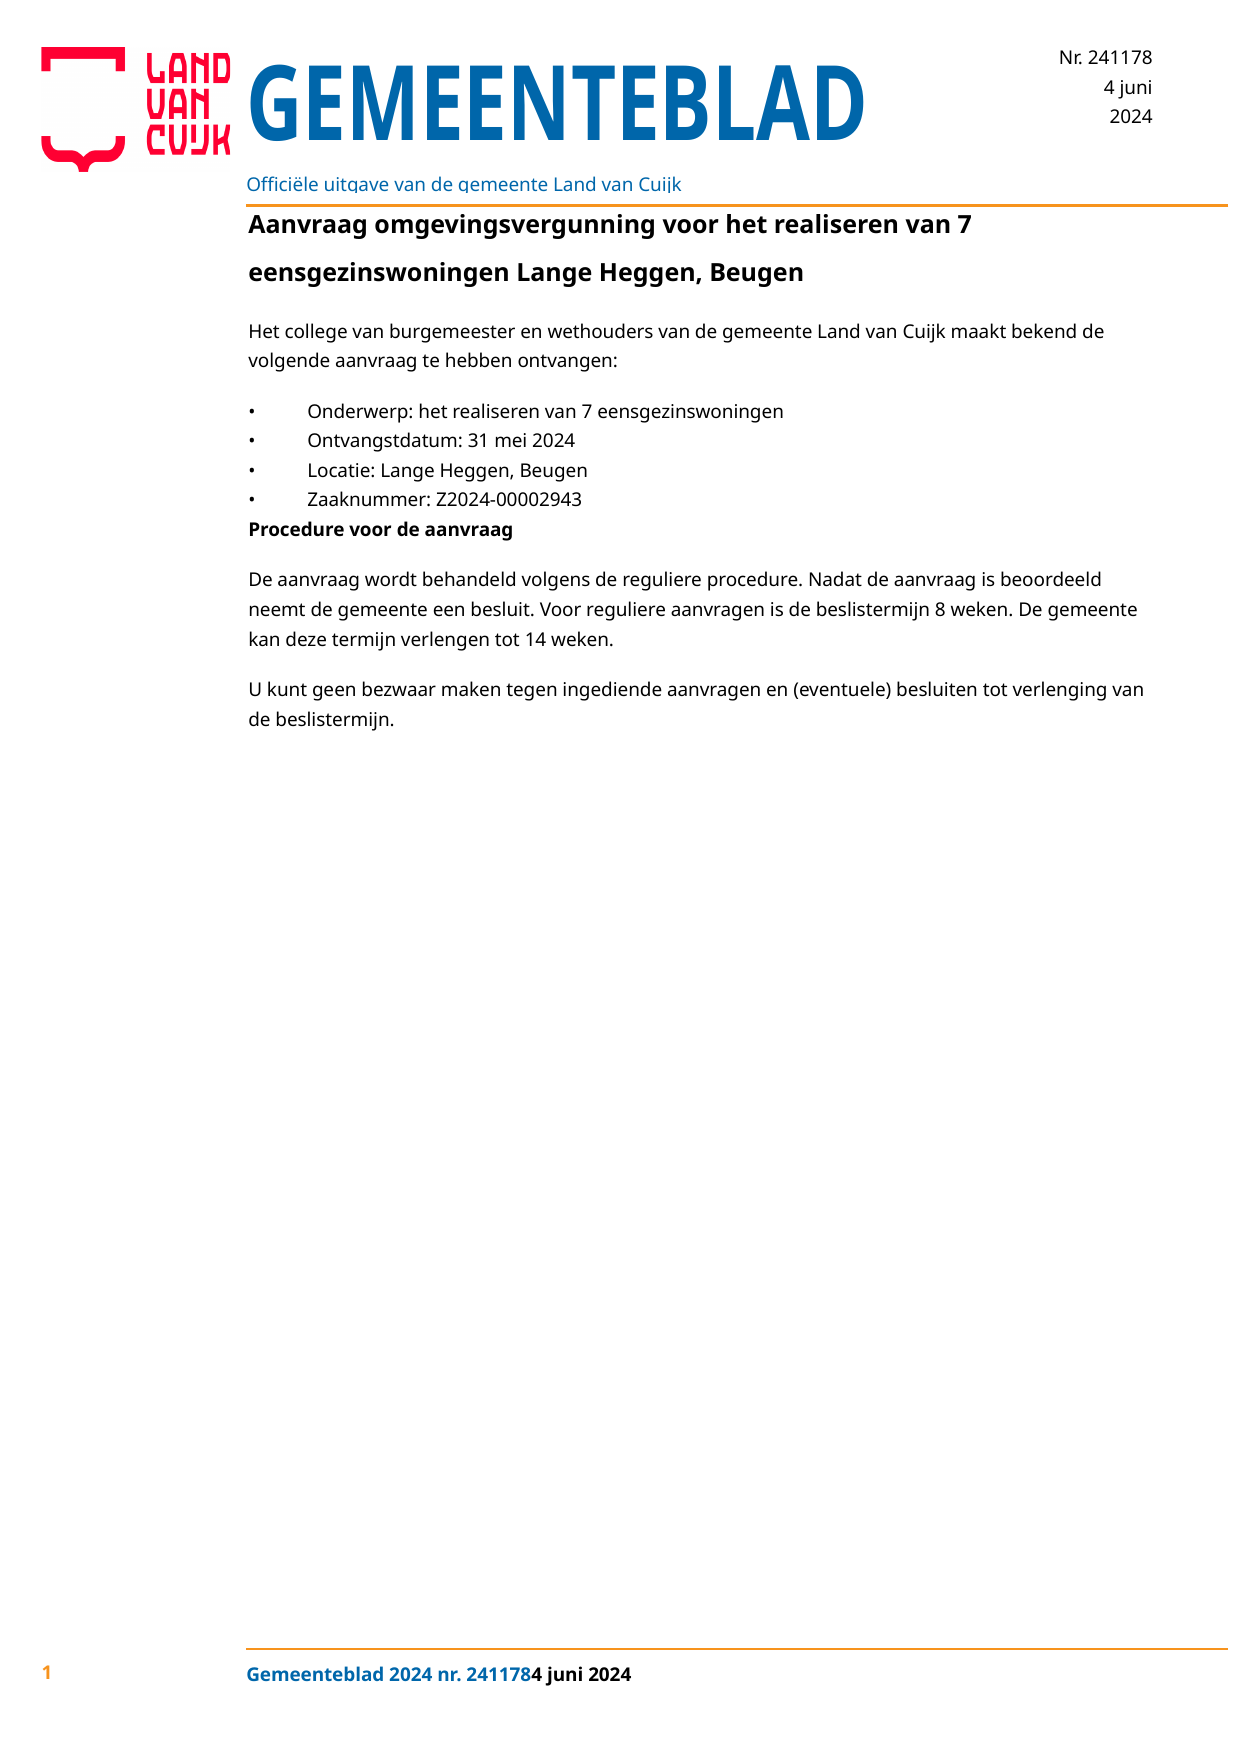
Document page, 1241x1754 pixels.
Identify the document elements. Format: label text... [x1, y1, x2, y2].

text U kunt geen bezwaar maken tegen ingediende aanvragen en (eventuele) besluiten tot verlenging van de beslistermijn. [248, 676, 1152, 732]
text De aanvraag wordt behandeld volgens de reguliere procedure. Nadat de aanvraag is beoordeeld neemt de gemeente een besluit. Voor reguliere aanvragen is de beslistermijn 8 weken. De gemeente kan deze termijn verlengen tot 14 weken. [248, 567, 1152, 652]
text Het college van burgemeester en wethouders van de gemeente Land van Cuijk maakt bekend de volgende aanvraag te hebben ontvangen: [248, 318, 1152, 373]
list Onderwerp: het realiseren van 7 eensgezinswoningen [248, 398, 1152, 424]
text Procedure voor de aanvraag [248, 516, 1152, 542]
picture [41, 47, 231, 172]
list Locatie: Lange Heggen, Beugen [248, 457, 1152, 483]
text Aanvraag omgevingsvergunning voor het realiseren van 7 eensgezinswoningen Lange Heggen, Beugen [248, 207, 1152, 288]
list Zaaknummer: Z2024-00002943 [248, 487, 1152, 512]
list Ontvangstdatum: 31 mei 2024 [248, 427, 1152, 453]
